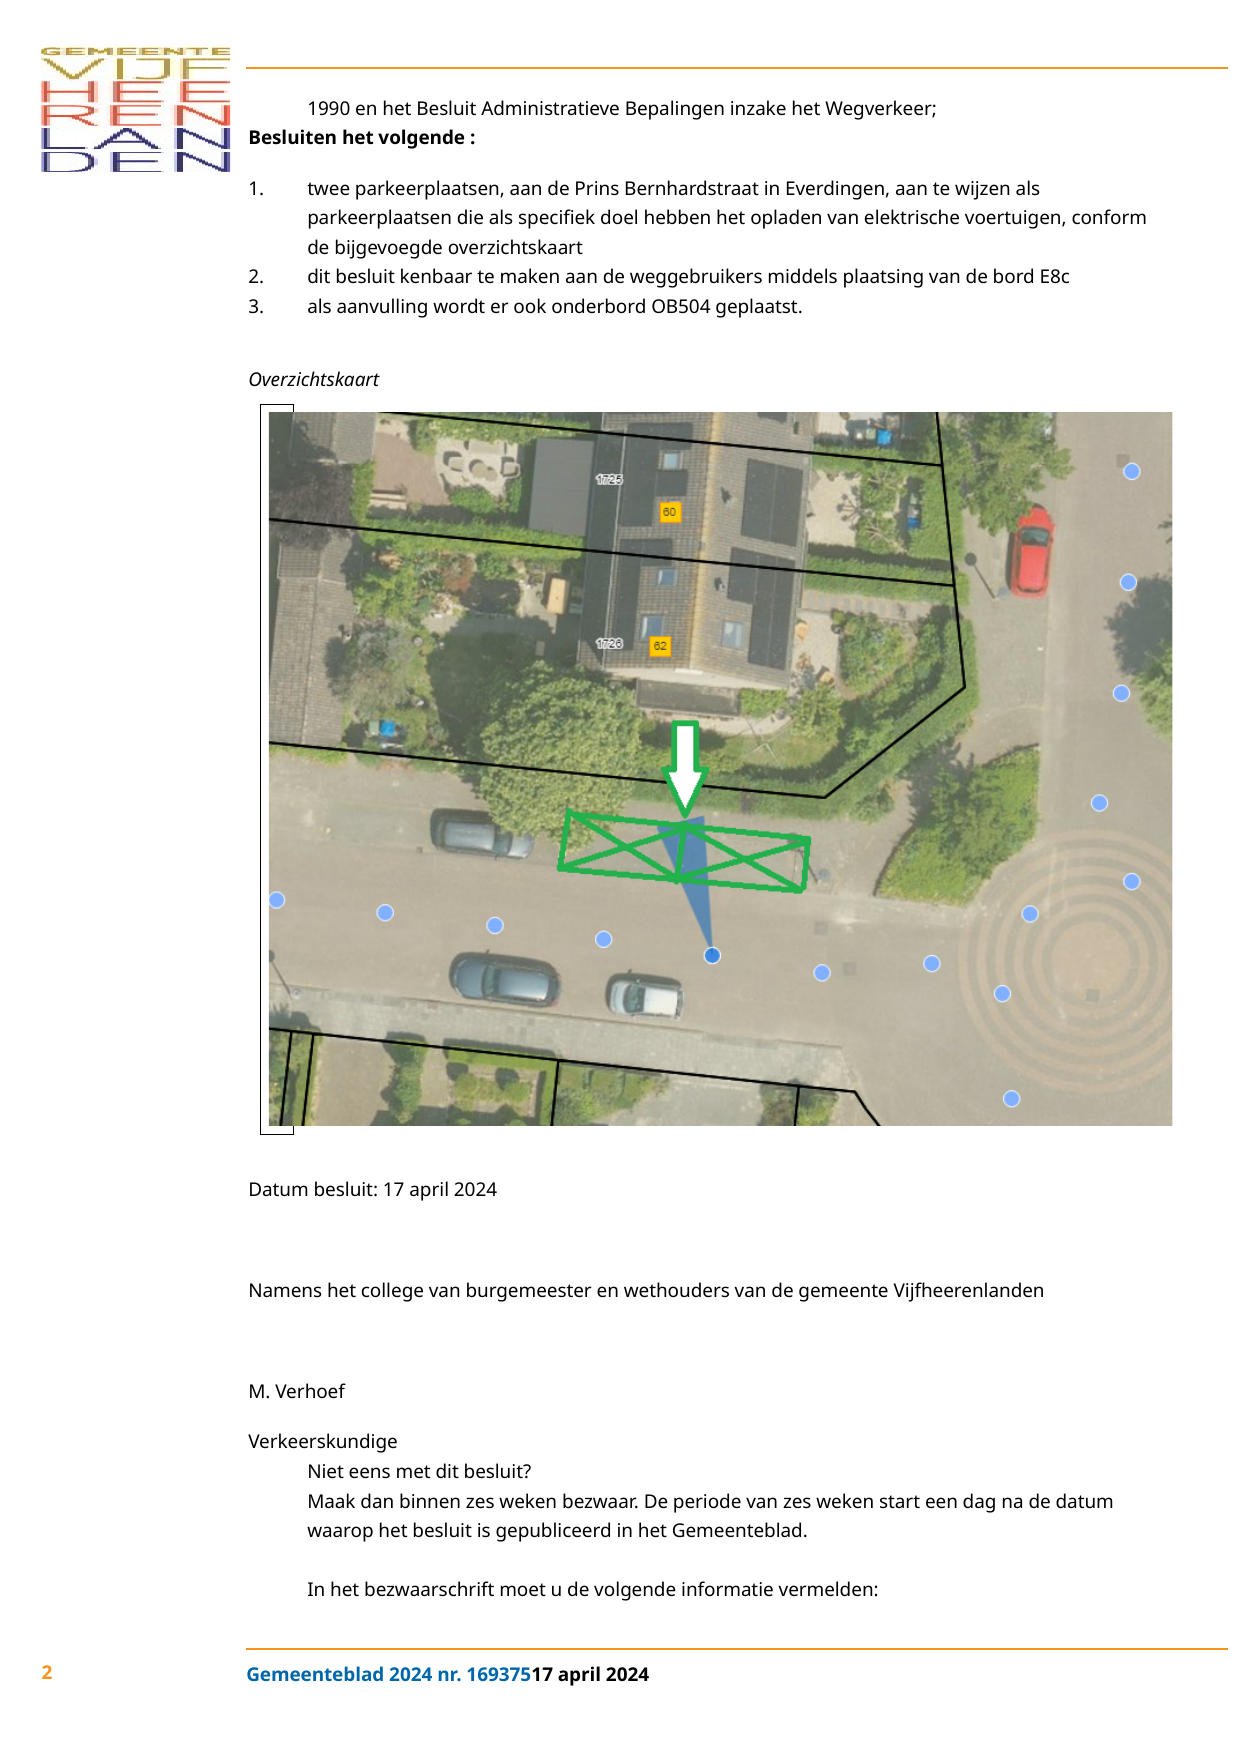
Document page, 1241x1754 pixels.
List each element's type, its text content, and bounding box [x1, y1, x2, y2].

list als aanvulling wordt er ook onderbord OB504 geplaatst. [248, 293, 1152, 319]
list In het bezwaarschrift moet u de volgende informatie vermelden: [248, 1577, 1152, 1602]
list Niet eens met dit besluit? [248, 1458, 1152, 1484]
text Besluiten het volgende : [248, 124, 1152, 150]
list 1990 en het Besluit Administratieve Bepalingen inzake het Wegverkeer; [248, 95, 1152, 121]
picture [41, 47, 231, 172]
list Maak dan binnen zes weken bezwaar. De periode van zes weken start een dag na de datum waarop het besluit is gepubliceerd in het Gemeenteblad. [248, 1488, 1152, 1543]
text Datum besluit: 17 april 2024 [248, 1177, 1152, 1202]
picture [268, 412, 1173, 1126]
text Verkeerskundige [248, 1429, 1152, 1454]
text Overzichtskaart [248, 366, 1152, 392]
text M. Verhoef [248, 1378, 1152, 1404]
text Namens het college van burgemeester en wethouders van de gemeente Vijfheerenlanden [248, 1277, 1152, 1303]
list dit besluit kenbaar te maken aan de weggebruikers middels plaatsing van de bord E8c [248, 263, 1152, 289]
list twee parkeerplaatsen, aan de Prins Bernhardstraat in Everdingen, aan te wijzen als parkeerplaatsen die als specifiek doel hebben het opladen van elektrische voertuigen, conform de bijgevoegde overzichtskaart [248, 175, 1152, 260]
